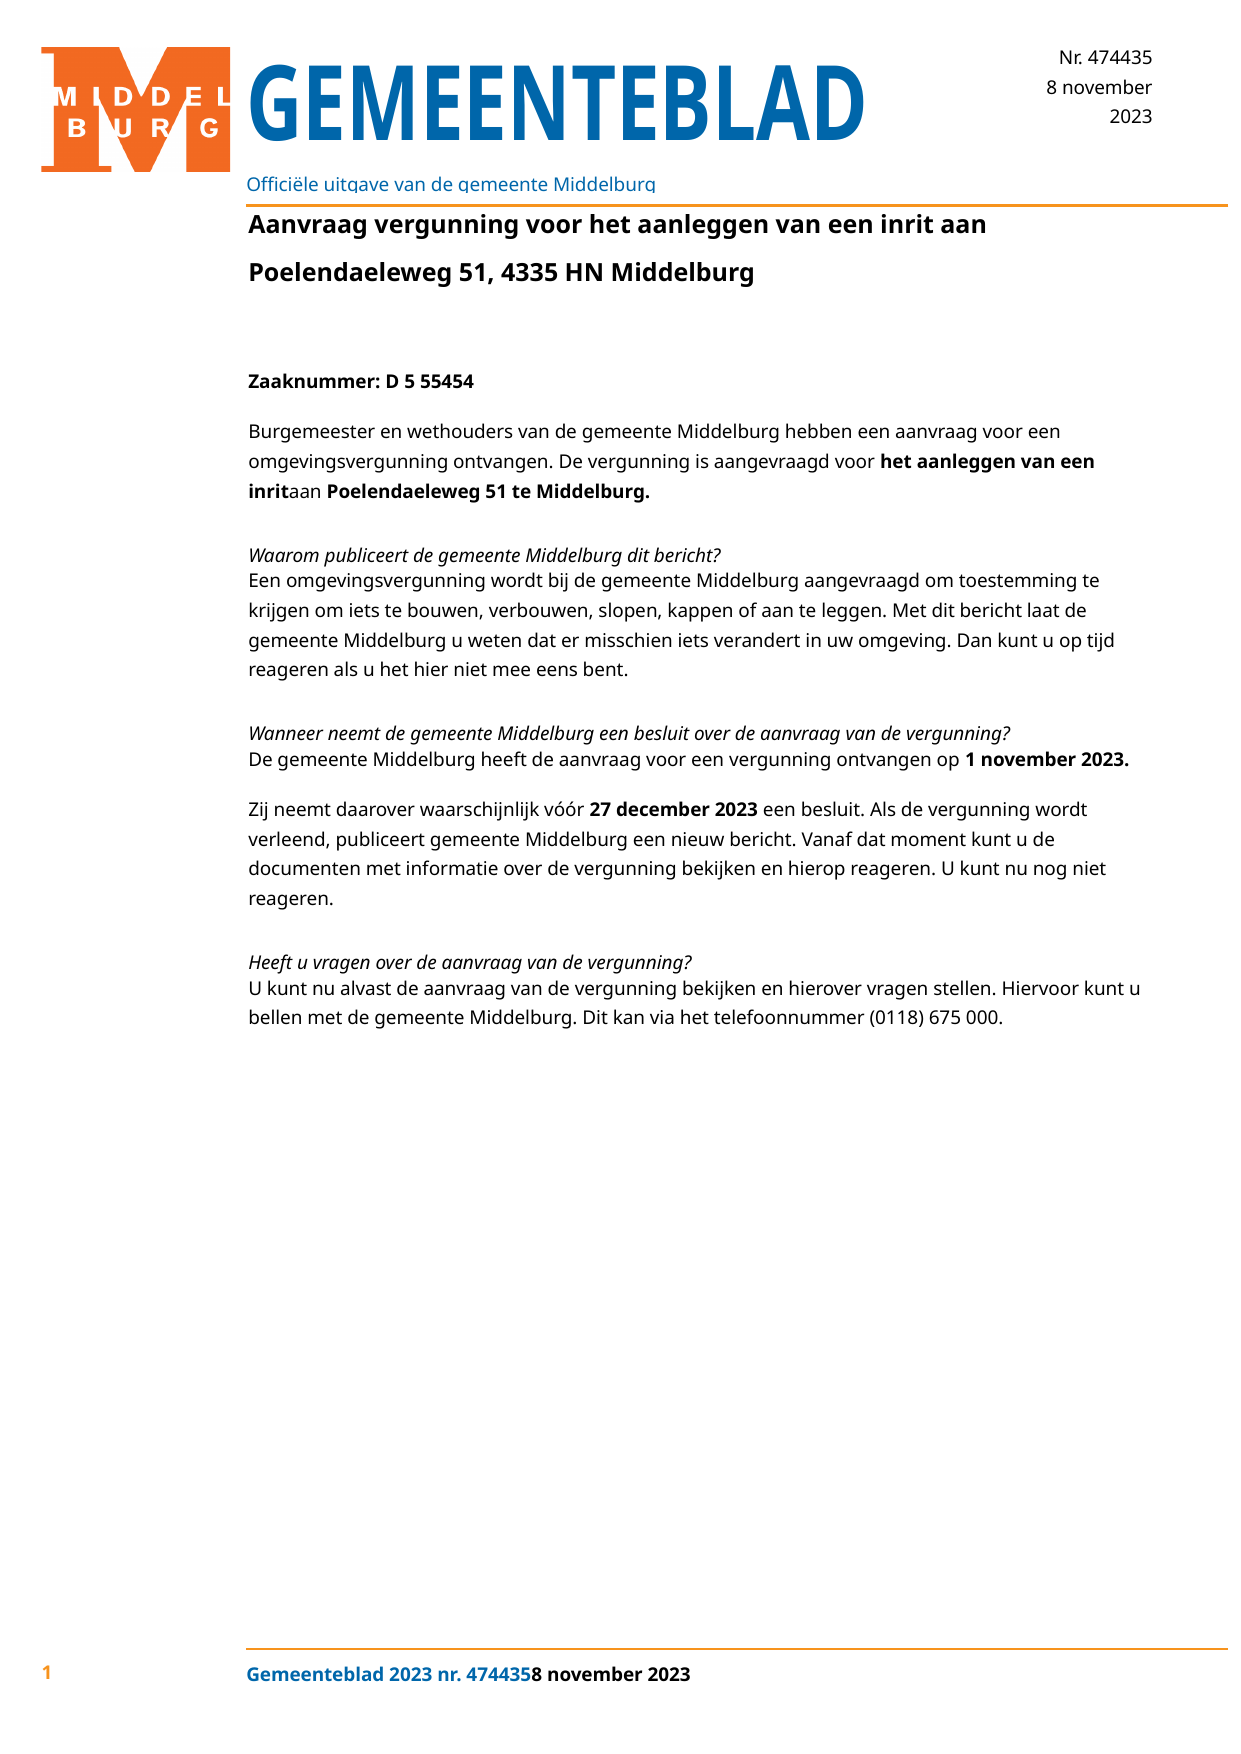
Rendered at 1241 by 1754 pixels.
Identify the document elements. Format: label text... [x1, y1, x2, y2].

text Zaaknummer: D 5 55454 [248, 368, 1152, 394]
text Zij neemt daarover waarschijnlijk vóór 27 december 2023 een besluit. Als de vergunning wordt verleend, publiceert gemeente Middelburg een nieuw bericht. Vanaf dat moment kunt u de documenten met informatie over de vergunning bekijken en hierop reageren. U kunt nu nog niet reageren. [248, 796, 1152, 911]
text Heeft u vragen over de aanvraag van de vergunning? [248, 949, 1152, 975]
text De gemeente Middelburg heeft de aanvraag voor een vergunning ontvangen op 1 november 2023. [248, 746, 1152, 772]
text Burgemeester en wethouders van de gemeente Middelburg hebben een aanvraag voor een omgevingsvergunning ontvangen. De vergunning is aangevraagd voor het aanleggen van een inritaan Poelendaeleweg 51 te Middelburg. [248, 419, 1152, 504]
text U kunt nu alvast de aanvraag van de vergunning bekijken en hierover vragen stellen. Hiervoor kunt u bellen met de gemeente Middelburg. Dit kan via het telefoonnummer (0118) 675 000. [248, 975, 1152, 1030]
picture [41, 47, 231, 172]
text Aanvraag vergunning voor het aanleggen van een inrit aan Poelendaeleweg 51, 4335 HN Middelburg [248, 207, 1152, 288]
text Wanneer neemt de gemeente Middelburg een besluit over de aanvraag van de vergunning? [248, 720, 1152, 746]
text Waarom publiceert de gemeente Middelburg dit bericht? [248, 542, 1152, 568]
text Een omgevingsvergunning wordt bij de gemeente Middelburg aangevraagd om toestemming te krijgen om iets te bouwen, verbouwen, slopen, kappen of aan te leggen. Met dit bericht laat de gemeente Middelburg u weten dat er misschien iets verandert in uw omgeving. Dan kunt u op tijd reageren als u het hier niet mee eens bent. [248, 568, 1152, 682]
